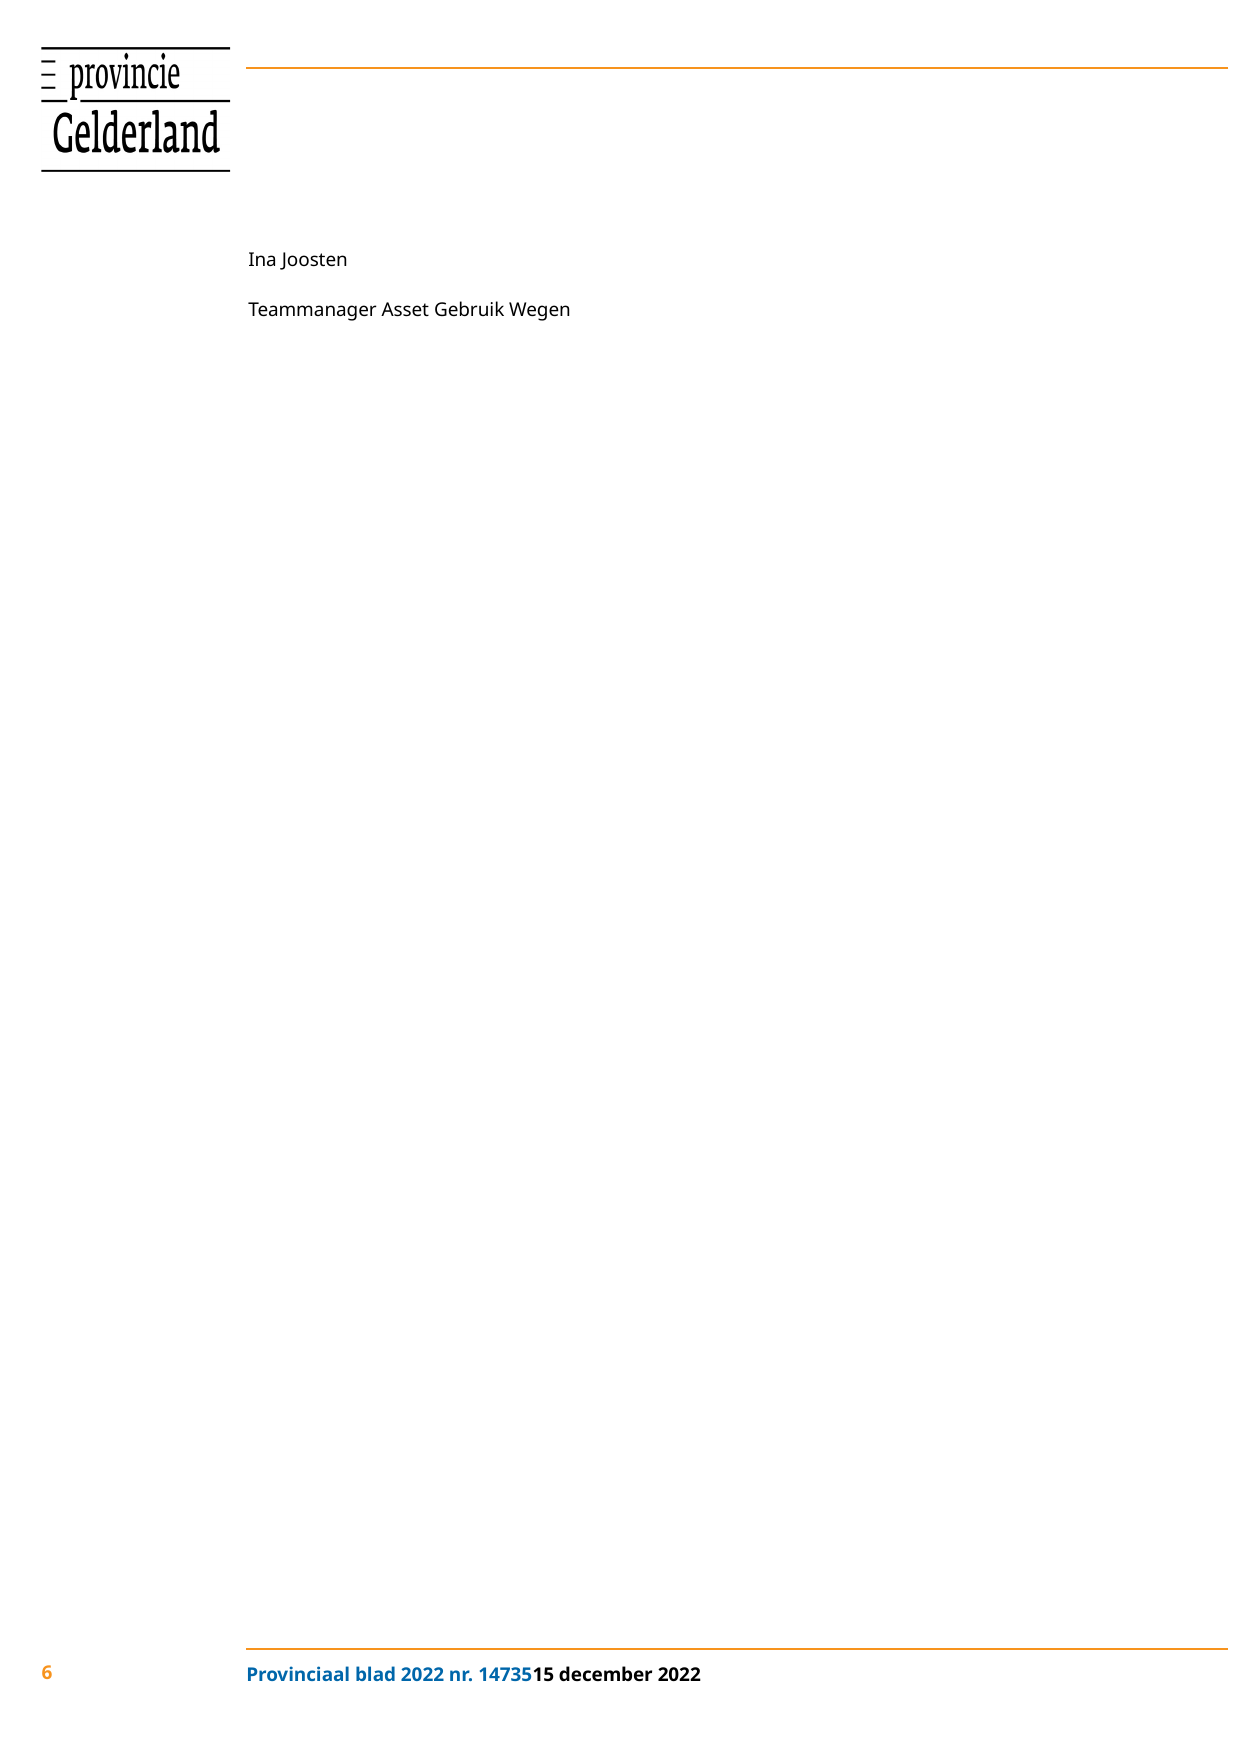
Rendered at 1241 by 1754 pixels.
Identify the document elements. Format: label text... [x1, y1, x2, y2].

text Ina Joosten [248, 246, 1152, 272]
text Teammanager Asset Gebruik Wegen [248, 296, 1152, 322]
picture [41, 47, 231, 172]
